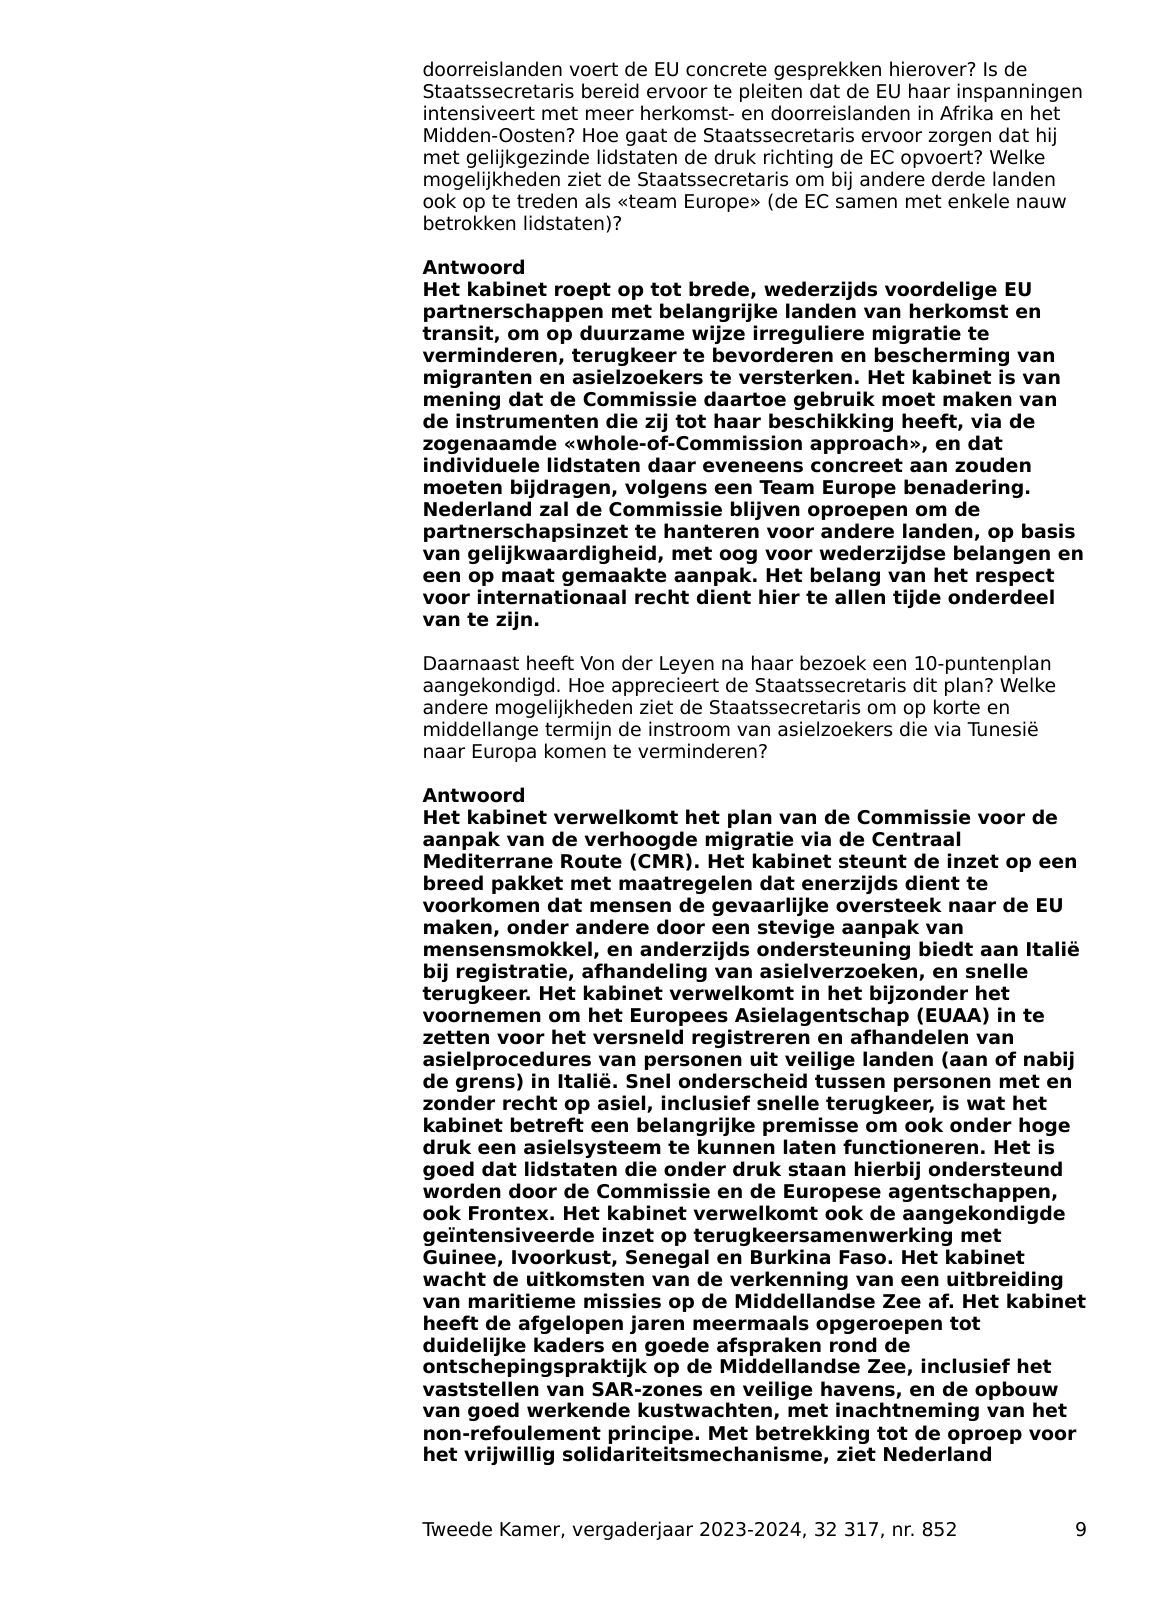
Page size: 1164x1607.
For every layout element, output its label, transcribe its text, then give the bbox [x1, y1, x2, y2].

text Daarnaast heeft Von der Leyen na haar bezoek een 10-puntenplan aangekondigd. Hoe apprecieert de Staatssecretaris dit plan? Welke andere mogelijkheden ziet de Staatssecretaris om op korte en middellange termijn de instroom van asielzoekers die via Tunesië naar Europa komen te verminderen? [422, 653, 1087, 763]
text Het kabinet verwelkomt het plan van de Commissie voor de aanpak van de verhoogde migratie via de Centraal Mediterrane Route (CMR). Het kabinet steunt de inzet op een breed pakket met maatregelen dat enerzijds dient te voorkomen dat mensen de gevaarlijke oversteek naar de EU maken, onder andere door een stevige aanpak van mensensmokkel, en anderzijds ondersteuning biedt aan Italië bij registratie, afhandeling van asielverzoeken, en snelle terugkeer. Het kabinet verwelkomt in het bijzonder het voornemen om het Europees Asielagentschap (EUAA) in te zetten voor het versneld registreren en afhandelen van asielprocedures van personen uit veilige landen (aan of nabij de grens) in Italië. Snel onderscheid tussen personen met en zonder recht op asiel, inclusief snelle terugkeer, is wat het kabinet betreft een belangrijke premisse om ook onder hoge druk een asielsysteem te kunnen laten functioneren. Het is goed dat lidstaten die onder druk staan hierbij ondersteund worden door de Commissie en de Europese agentschappen, ook Frontex. Het kabinet verwelkomt ook de aangekondigde geïntensiveerde inzet op terugkeersamenwerking met Guinee, Ivoorkust, Senegal en Burkina Faso. Het kabinet wacht de uitkomsten van de verkenning van een uitbreiding van maritieme missies op de Middellandse Zee af. Het kabinet heeft de afgelopen jaren meermaals opgeroepen tot duidelijke kaders en goede afspraken rond de ontschepingspraktijk op de Middellandse Zee, inclusief het vaststellen van SAR-zones en veilige havens, en de opbouw van goed werkende kustwachten, met inachtneming van het non-refoulement principe. Met betrekking tot de oproep voor het vrijwillig solidariteitsmechanisme, ziet Nederland [422, 807, 1087, 1466]
text Antwoord [422, 785, 1087, 807]
text Antwoord [422, 257, 1087, 279]
text Het kabinet roept op tot brede, wederzijds voordelige EU partnerschappen met belangrijke landen van herkomst en transit, om op duurzame wijze irreguliere migratie te verminderen, terugkeer te bevorderen en bescherming van migranten en asielzoekers te versterken. Het kabinet is van mening dat de Commissie daartoe gebruik moet maken van de instrumenten die zij tot haar beschikking heeft, via de zogenaamde «whole-of-Commission approach», en dat individuele lidstaten daar eveneens concreet aan zouden moeten bijdragen, volgens een Team Europe benadering. Nederland zal de Commissie blijven oproepen om de partnerschapsinzet te hanteren voor andere landen, op basis van gelijkwaardigheid, met oog voor wederzijdse belangen en een op maat gemaakte aanpak. Het belang van het respect voor internationaal recht dient hier te allen tijde onderdeel van te zijn. [422, 279, 1087, 631]
text doorreislanden voert de EU concrete gesprekken hierover? Is de Staatssecretaris bereid ervoor te pleiten dat de EU haar inspanningen intensiveert met meer herkomst- en doorreislanden in Afrika en het Midden-Oosten? Hoe gaat de Staatssecretaris ervoor zorgen dat hij met gelijkgezinde lidstaten de druk richting de EC opvoert? Welke mogelijkheden ziet de Staatssecretaris om bij andere derde landen ook op te treden als «team Europe» (de EC samen met enkele nauw betrokken lidstaten)? [422, 59, 1087, 235]
